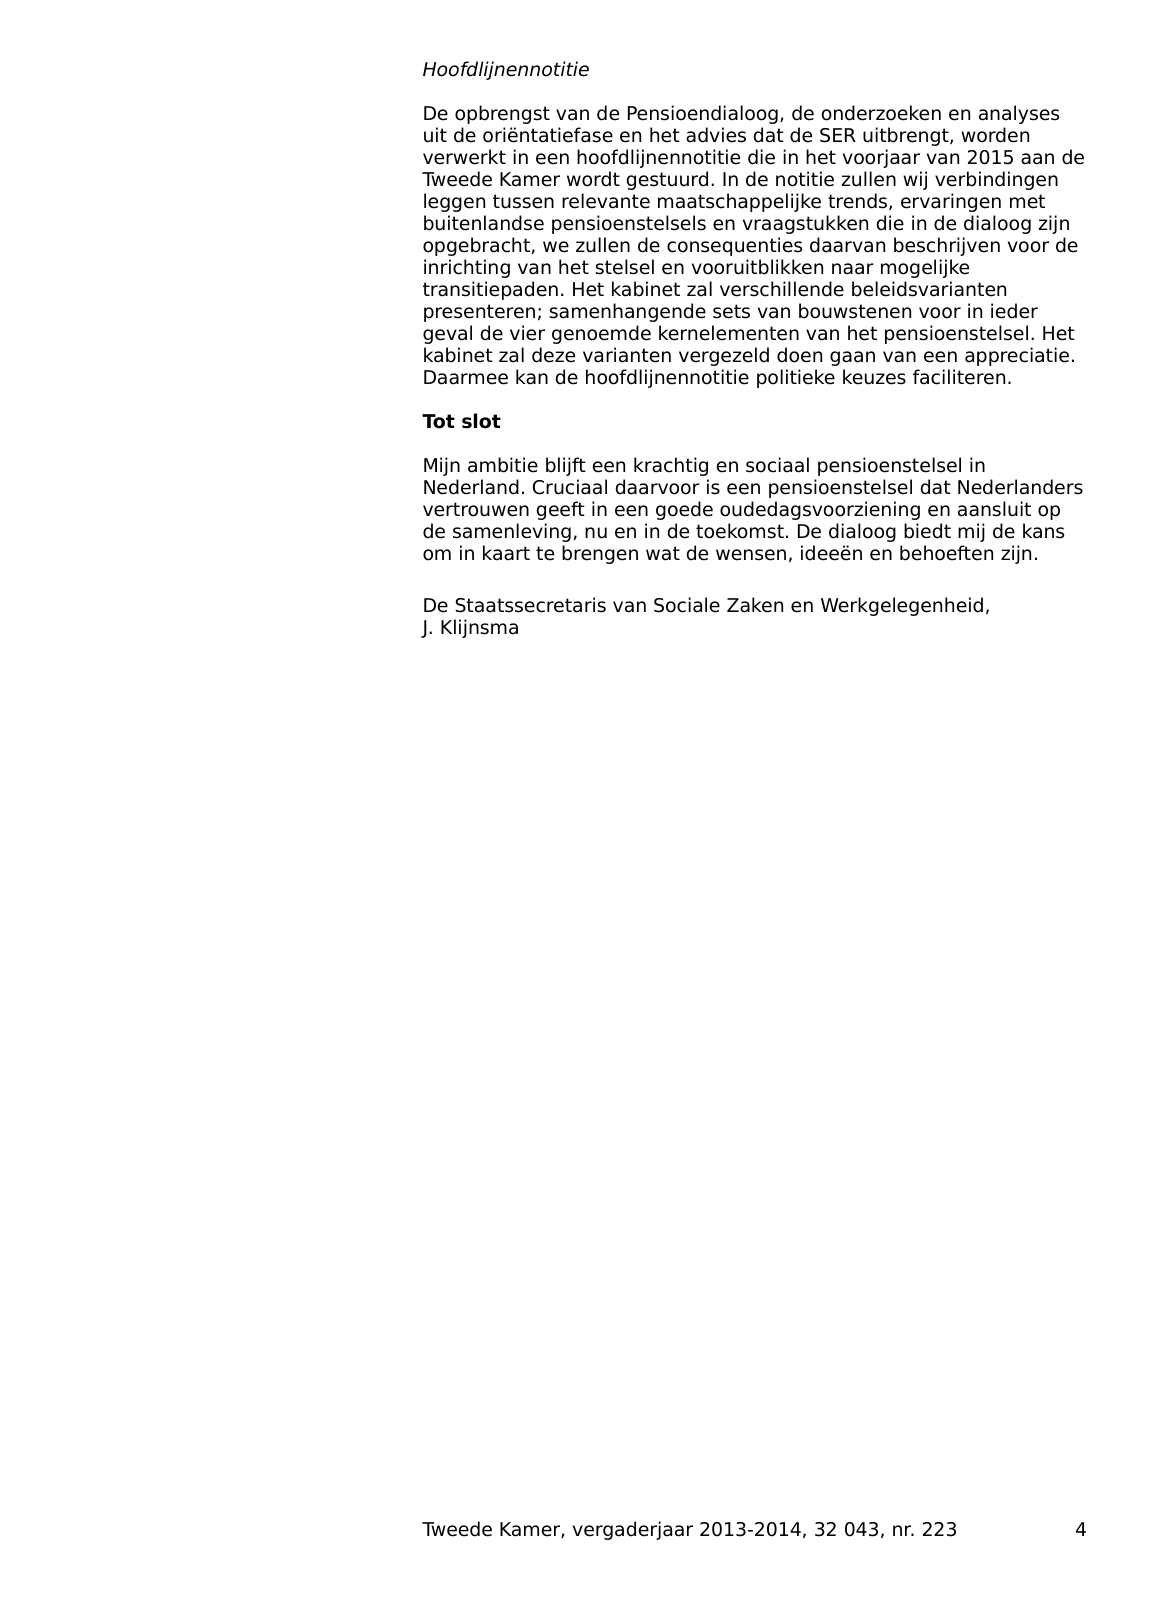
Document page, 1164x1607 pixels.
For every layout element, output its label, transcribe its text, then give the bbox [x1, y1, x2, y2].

subtitle Tot slot [422, 411, 1087, 433]
subtitle Hoofdlijnennotitie [422, 59, 1087, 81]
text De opbrengst van de Pensioendialoog, de onderzoeken en analyses uit de oriëntatiefase en het advies dat de SER uitbrengt, worden verwerkt in een hoofdlijnennotitie die in het voorjaar van 2015 aan de Tweede Kamer wordt gestuurd. In de notitie zullen wij verbindingen leggen tussen relevante maatschappelijke trends, ervaringen met buitenlandse pensioenstelsels en vraagstukken die in de dialoog zijn opgebracht, we zullen de consequenties daarvan beschrijven voor de inrichting van het stelsel en vooruitblikken naar mogelijke transitiepaden. Het kabinet zal verschillende beleidsvarianten presenteren; samenhangende sets van bouwstenen voor in ieder geval de vier genoemde kernelementen van het pensioenstelsel. Het kabinet zal deze varianten vergezeld doen gaan van een appreciatie. Daarmee kan de hoofdlijnennotitie politieke keuzes faciliteren. [422, 103, 1087, 389]
text De Staatssecretaris van Sociale Zaken en Werkgelegenheid, J. Klijnsma [422, 595, 1087, 639]
text Mijn ambitie blijft een krachtig en sociaal pensioenstelsel in Nederland. Cruciaal daarvoor is een pensioenstelsel dat Nederlanders vertrouwen geeft in een goede oudedagsvoorziening en aansluit op de samenleving, nu en in de toekomst. De dialoog biedt mij de kans om in kaart te brengen wat de wensen, ideeën en behoeften zijn. [422, 455, 1087, 565]
